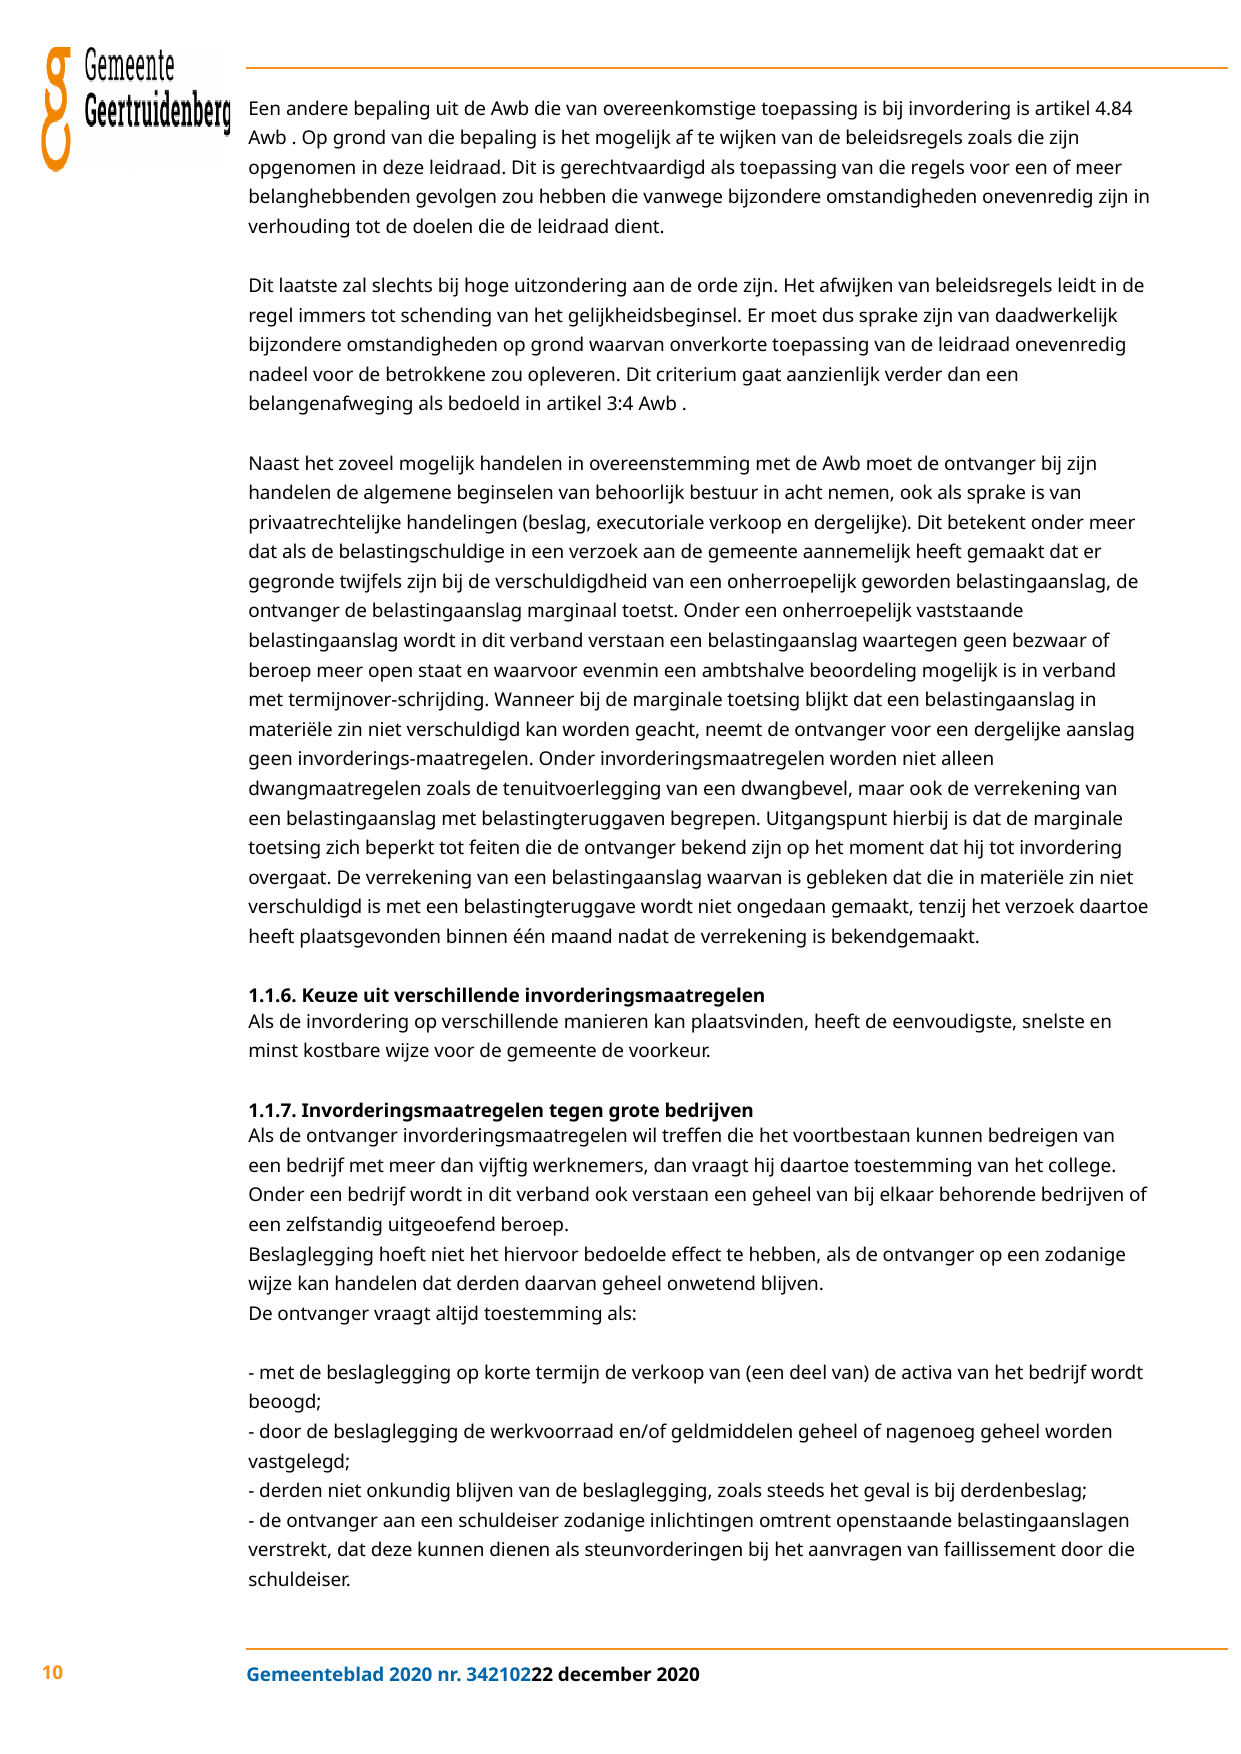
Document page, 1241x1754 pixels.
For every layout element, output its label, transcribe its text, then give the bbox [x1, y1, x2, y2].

text De ontvanger vraagt altijd toestemming als: [248, 1300, 1152, 1326]
text Dit laatste zal slechts bij hoge uitzondering aan de orde zijn. Het afwijken van beleidsregels leidt in de regel immers tot schending van het gelijkheidsbeginsel. Er moet dus sprake zijn van daadwerkelijk bijzondere omstandigheden op grond waarvan onverkorte toepassing van de leidraad onevenredig nadeel voor de betrokkene zou opleveren. Dit criterium gaat aanzienlijk verder dan een belangenafweging als bedoeld in artikel 3:4 Awb . [248, 272, 1152, 416]
text Naast het zoveel mogelijk handelen in overeenstemming met de Awb moet de ontvanger bij zijn handelen de algemene beginselen van behoorlijk bestuur in acht nemen, ook als sprake is van privaatrechtelijke handelingen (beslag, executoriale verkoop en dergelijke). Dit betekent onder meer dat als de belastingschuldige in een verzoek aan de gemeente aannemelijk heeft gemaakt dat er gegronde twijfels zijn bij de verschuldigdheid van een onherroepelijk geworden belastingaanslag, de ontvanger de belastingaanslag marginaal toetst. Onder een onherroepelijk vaststaande belastingaanslag wordt in dit verband verstaan een belastingaanslag waartegen geen bezwaar of beroep meer open staat en waarvoor evenmin een ambtshalve beoordeling mogelijk is in verband met termijnover-schrijding. Wanneer bij de marginale toetsing blijkt dat een belastingaanslag in materiële zin niet verschuldigd kan worden geacht, neemt de ontvanger voor een dergelijke aanslag geen invorderings-maatregelen. Onder invorderingsmaatregelen worden niet alleen dwangmaatregelen zoals de tenuitvoerlegging van een dwangbevel, maar ook de verrekening van een belastingaanslag met belastingteruggaven begrepen. Uitgangspunt hierbij is dat de marginale toetsing zich beperkt tot feiten die de ontvanger bekend zijn op het moment dat hij tot invordering overgaat. De verrekening van een belastingaanslag waarvan is gebleken dat die in materiële zin niet verschuldigd is met een belastingteruggave wordt niet ongedaan gemaakt, tenzij het verzoek daartoe heeft plaatsgevonden binnen één maand nadat de verrekening is bekendgemaakt. [248, 450, 1152, 949]
text 1.1.6. Keuze uit verschillende invorderingsmaatregelen [248, 982, 1152, 1008]
text 1.1.7. Invorderingsmaatregelen tegen grote bedrijven [248, 1097, 1152, 1122]
text - de ontvanger aan een schuldeiser zodanige inlichtingen omtrent openstaande belastingaanslagen verstrekt, dat deze kunnen dienen als steunvorderingen bij het aanvragen van faillissement door die schuldeiser. [248, 1507, 1152, 1592]
text - met de beslaglegging op korte termijn de verkoop van (een deel van) de activa van het bedrijf wordt beoogd; [248, 1359, 1152, 1414]
text Een andere bepaling uit de Awb die van overeenkomstige toepassing is bij invordering is artikel 4.84 Awb . Op grond van die bepaling is het mogelijk af te wijken van de beleidsregels zoals die zijn opgenomen in deze leidraad. Dit is gerechtvaardigd als toepassing van die regels voor een of meer belanghebbenden gevolgen zou hebben die vanwege bijzondere omstandigheden onevenredig zijn in verhouding tot de doelen die de leidraad dient. [248, 95, 1152, 239]
picture [41, 47, 231, 172]
text - derden niet onkundig blijven van de beslaglegging, zoals steeds het geval is bij derdenbeslag; [248, 1477, 1152, 1503]
text - door de beslaglegging de werkvoorraad en/of geldmiddelen geheel of nagenoeg geheel worden vastgelegd; [248, 1418, 1152, 1474]
text Als de ontvanger invorderingsmaatregelen wil treffen die het voortbestaan kunnen bedreigen van een bedrijf met meer dan vijftig werknemers, dan vraagt hij daartoe toestemming van het college. Onder een bedrijf wordt in dit verband ook verstaan een geheel van bij elkaar behorende bedrijven of een zelfstandig uitgeoefend beroep. [248, 1122, 1152, 1237]
text Als de invordering op verschillende manieren kan plaatsvinden, heeft de eenvoudigste, snelste en minst kostbare wijze voor de gemeente de voorkeur. [248, 1008, 1152, 1063]
text Beslaglegging hoeft niet het hiervoor bedoelde effect te hebben, als de ontvanger op een zodanige wijze kan handelen dat derden daarvan geheel onwetend blijven. [248, 1241, 1152, 1296]
